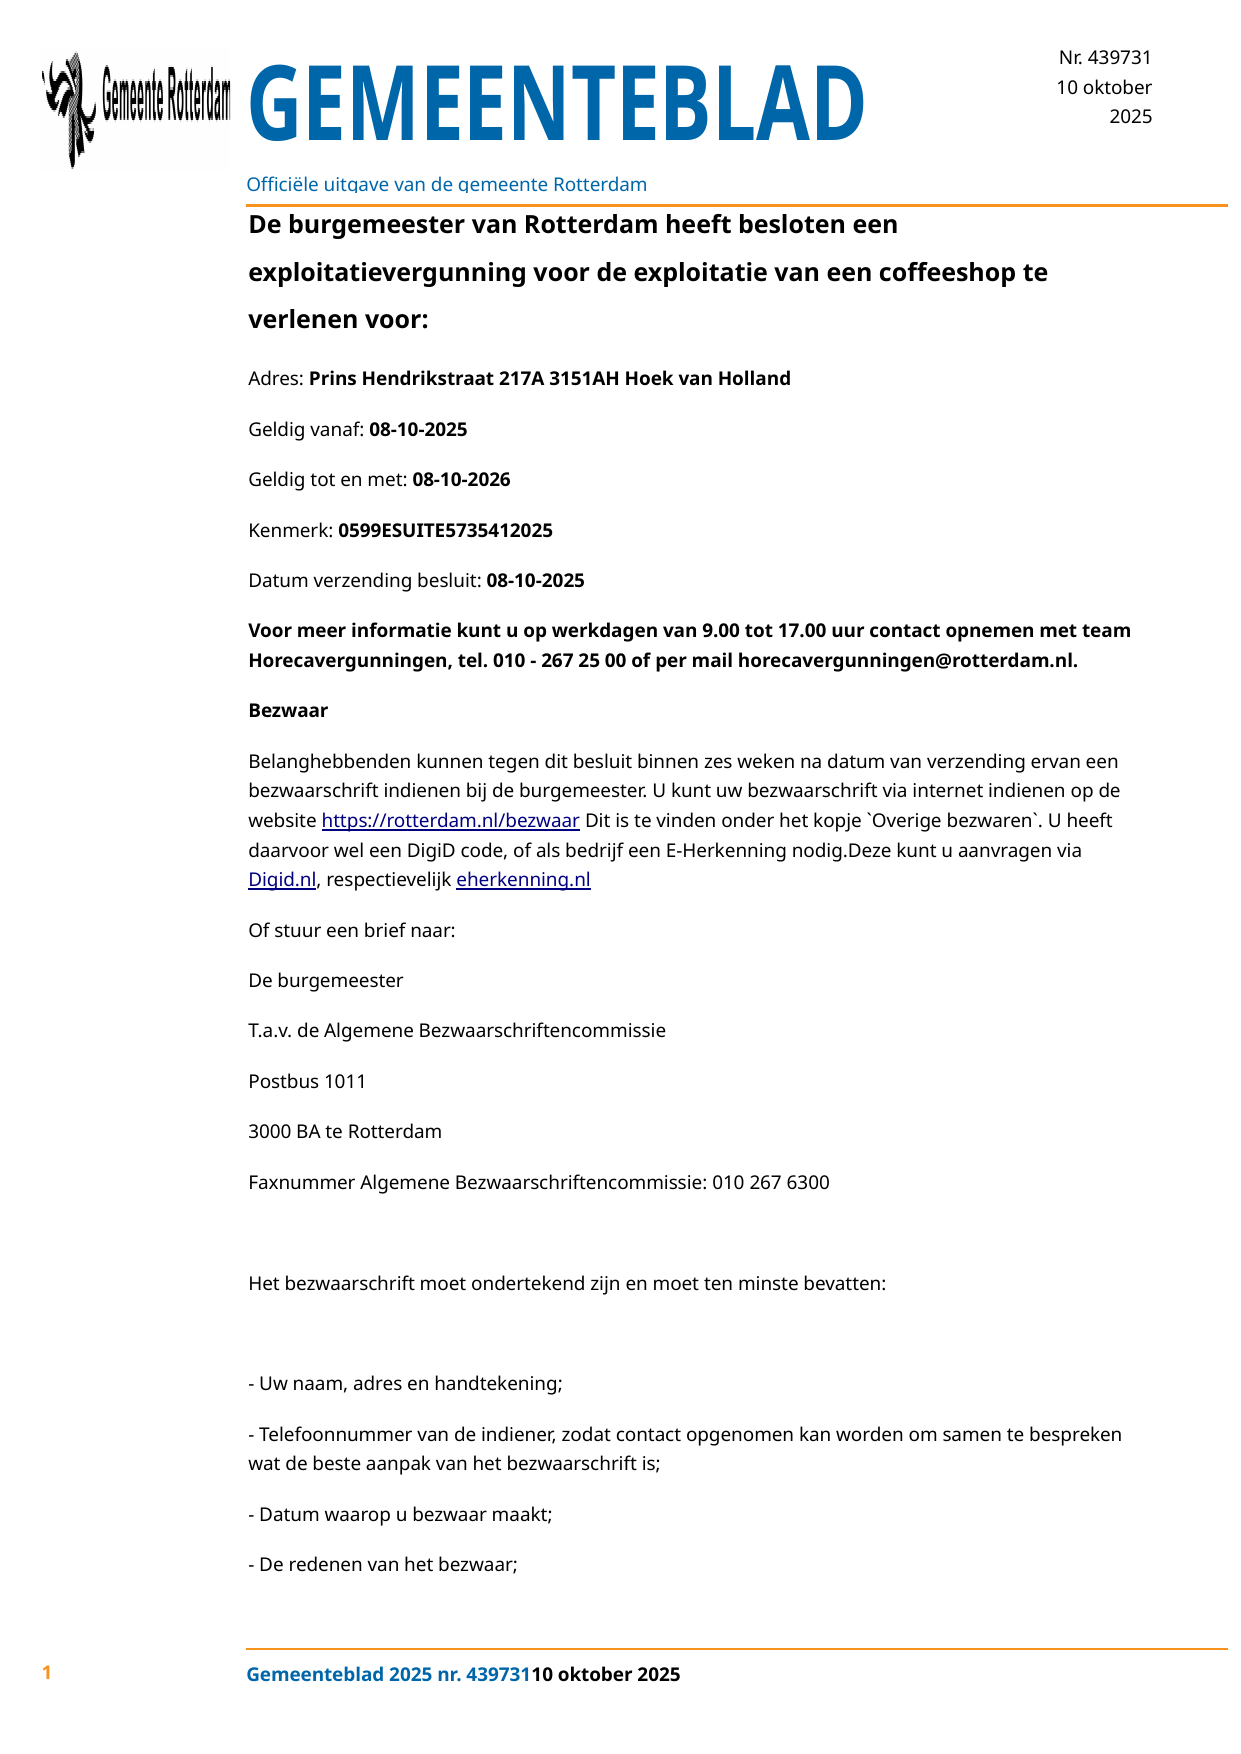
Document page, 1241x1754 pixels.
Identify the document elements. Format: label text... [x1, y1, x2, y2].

text De burgemeester [248, 967, 1152, 993]
text 3000 BA te Rotterdam [248, 1118, 1152, 1144]
text Kenmerk: 0599ESUITE5735412025 [248, 517, 1152, 542]
text T.a.v. de Algemene Bezwaarschriftencommissie [248, 1018, 1152, 1043]
text Geldig tot en met: 08-10-2026 [248, 466, 1152, 492]
text Het bezwaarschrift moet ondertekend zijn en moet ten minste bevatten: [248, 1270, 1152, 1295]
text Geldig vanaf: 08-10-2025 [248, 416, 1152, 442]
text - Datum waarop u bezwaar maakt; [248, 1501, 1152, 1527]
text Faxnummer Algemene Bezwaarschriftencommissie: 010 267 6300 [248, 1169, 1152, 1194]
text - De redenen van het bezwaar; [248, 1551, 1152, 1577]
text Of stuur een brief naar: [248, 917, 1152, 942]
text Voor meer informatie kunt u op werkdagen van 9.00 tot 17.00 uur contact opnemen met team Horecavergunningen, tel. 010 - 267 25 00 of per mail horecavergunningen@rotterdam.nl. [248, 618, 1152, 673]
text Adres: Prins Hendrikstraat 217A 3151AH Hoek van Holland [248, 366, 1152, 391]
text Belanghebbenden kunnen tegen dit besluit binnen zes weken na datum van verzending ervan een bezwaarschrift indienen bij de burgemeester. U kunt uw bezwaarschrift via internet indienen op de website https://rotterdam.nl/bezwaar Dit is te vinden onder het kopje `Overige bezwaren`. U heeft daarvoor wel een DigiD code, of als bedrijf een E-Herkenning nodig.Deze kunt u aanvragen via Digid.nl, respectievelijk eherkenning.nl [248, 748, 1152, 892]
text Bezwaar [248, 698, 1152, 723]
text Datum verzending besluit: 08-10-2025 [248, 567, 1152, 593]
picture [41, 47, 231, 172]
text - Telefoonnummer van de indiener, zodat contact opgenomen kan worden om samen te bespreken wat de beste aanpak van het bezwaarschrift is; [248, 1421, 1152, 1476]
text - Uw naam, adres en handtekening; [248, 1371, 1152, 1396]
text De burgemeester van Rotterdam heeft besloten een exploitatievergunning voor de exploitatie van een coffeeshop te verlenen voor: [248, 207, 1152, 336]
text Postbus 1011 [248, 1068, 1152, 1094]
